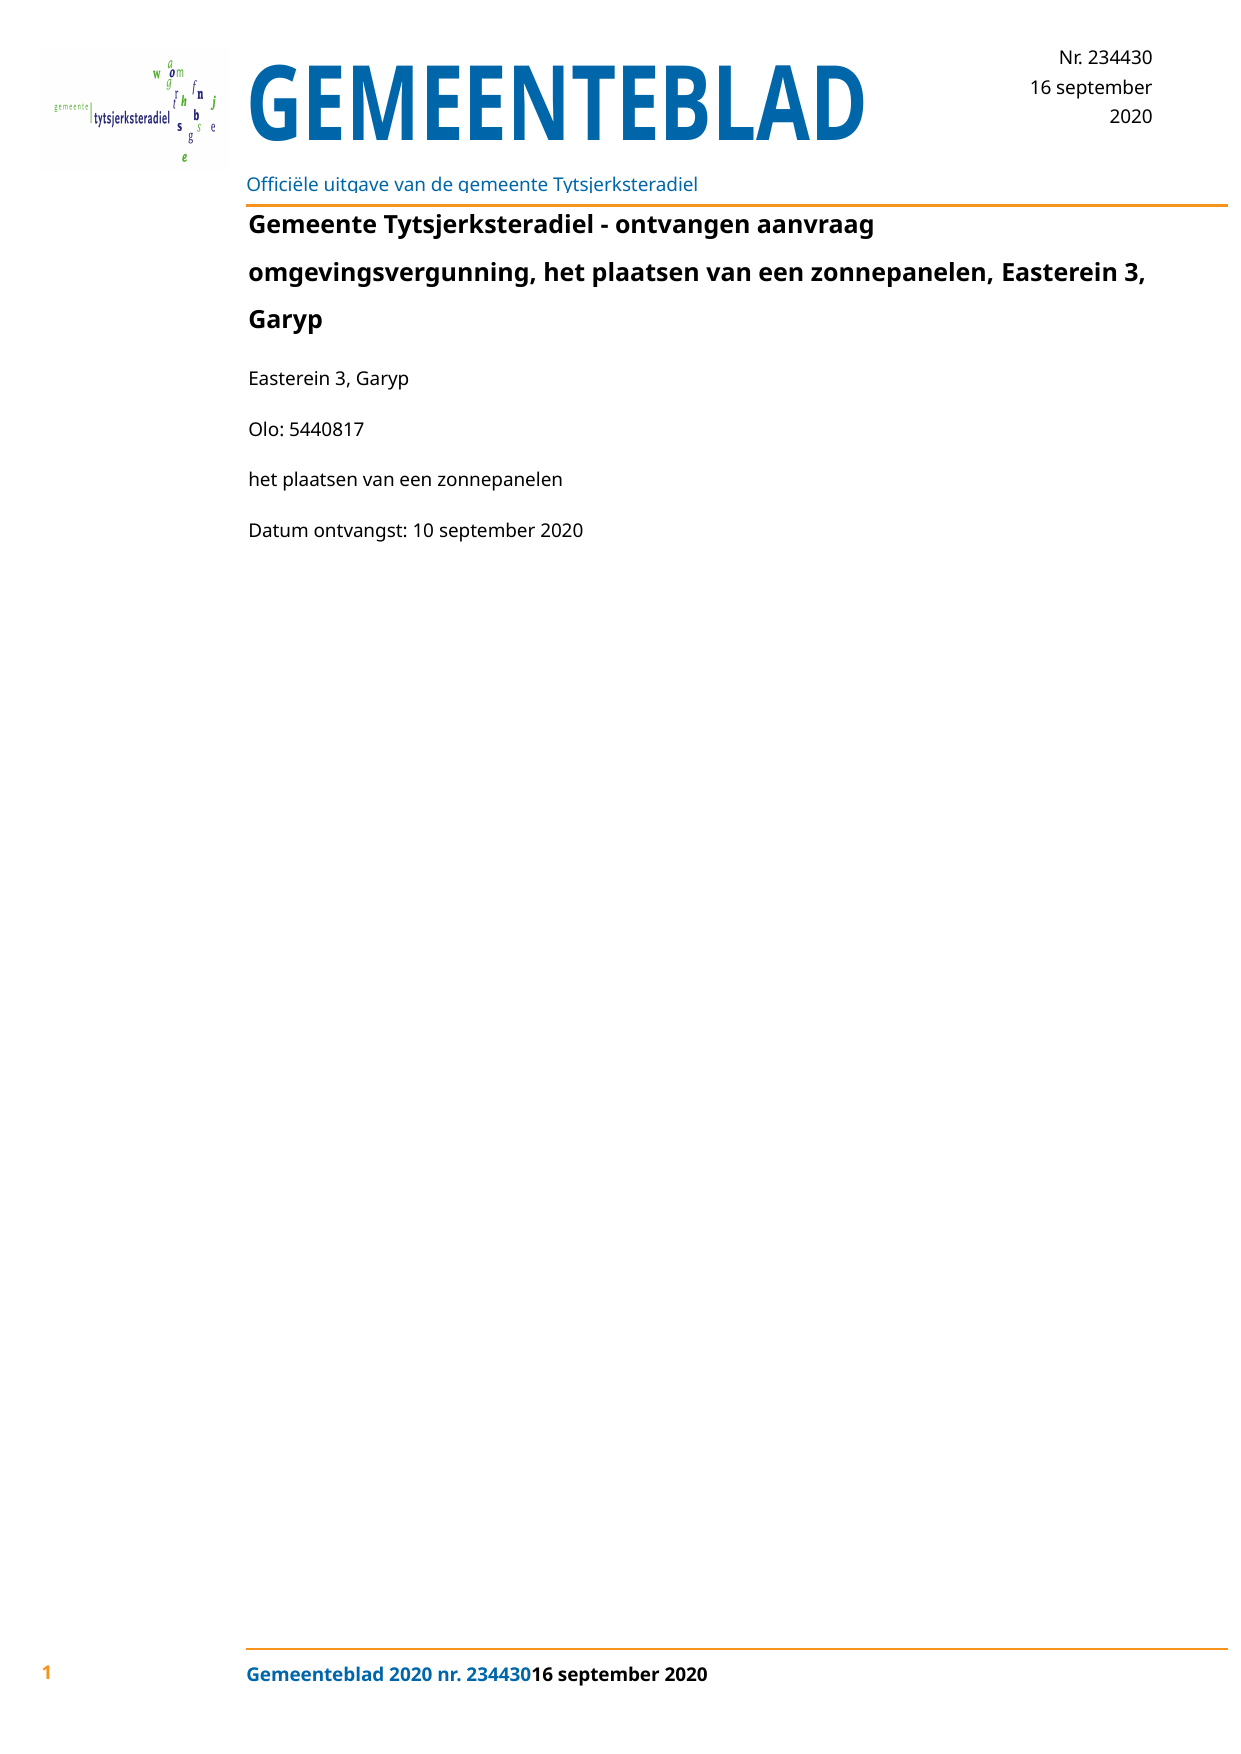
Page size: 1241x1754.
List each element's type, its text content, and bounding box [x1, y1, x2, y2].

picture [41, 47, 231, 172]
text Datum ontvangst: 10 september 2020 [248, 517, 1152, 542]
text Gemeente Tytsjerksteradiel - ontvangen aanvraag omgevingsvergunning, het plaatsen van een zonnepanelen, Easterein 3, Garyp [248, 207, 1152, 336]
text Olo: 5440817 [248, 416, 1152, 442]
text het plaatsen van een zonnepanelen [248, 466, 1152, 492]
text Easterein 3, Garyp [248, 366, 1152, 391]
